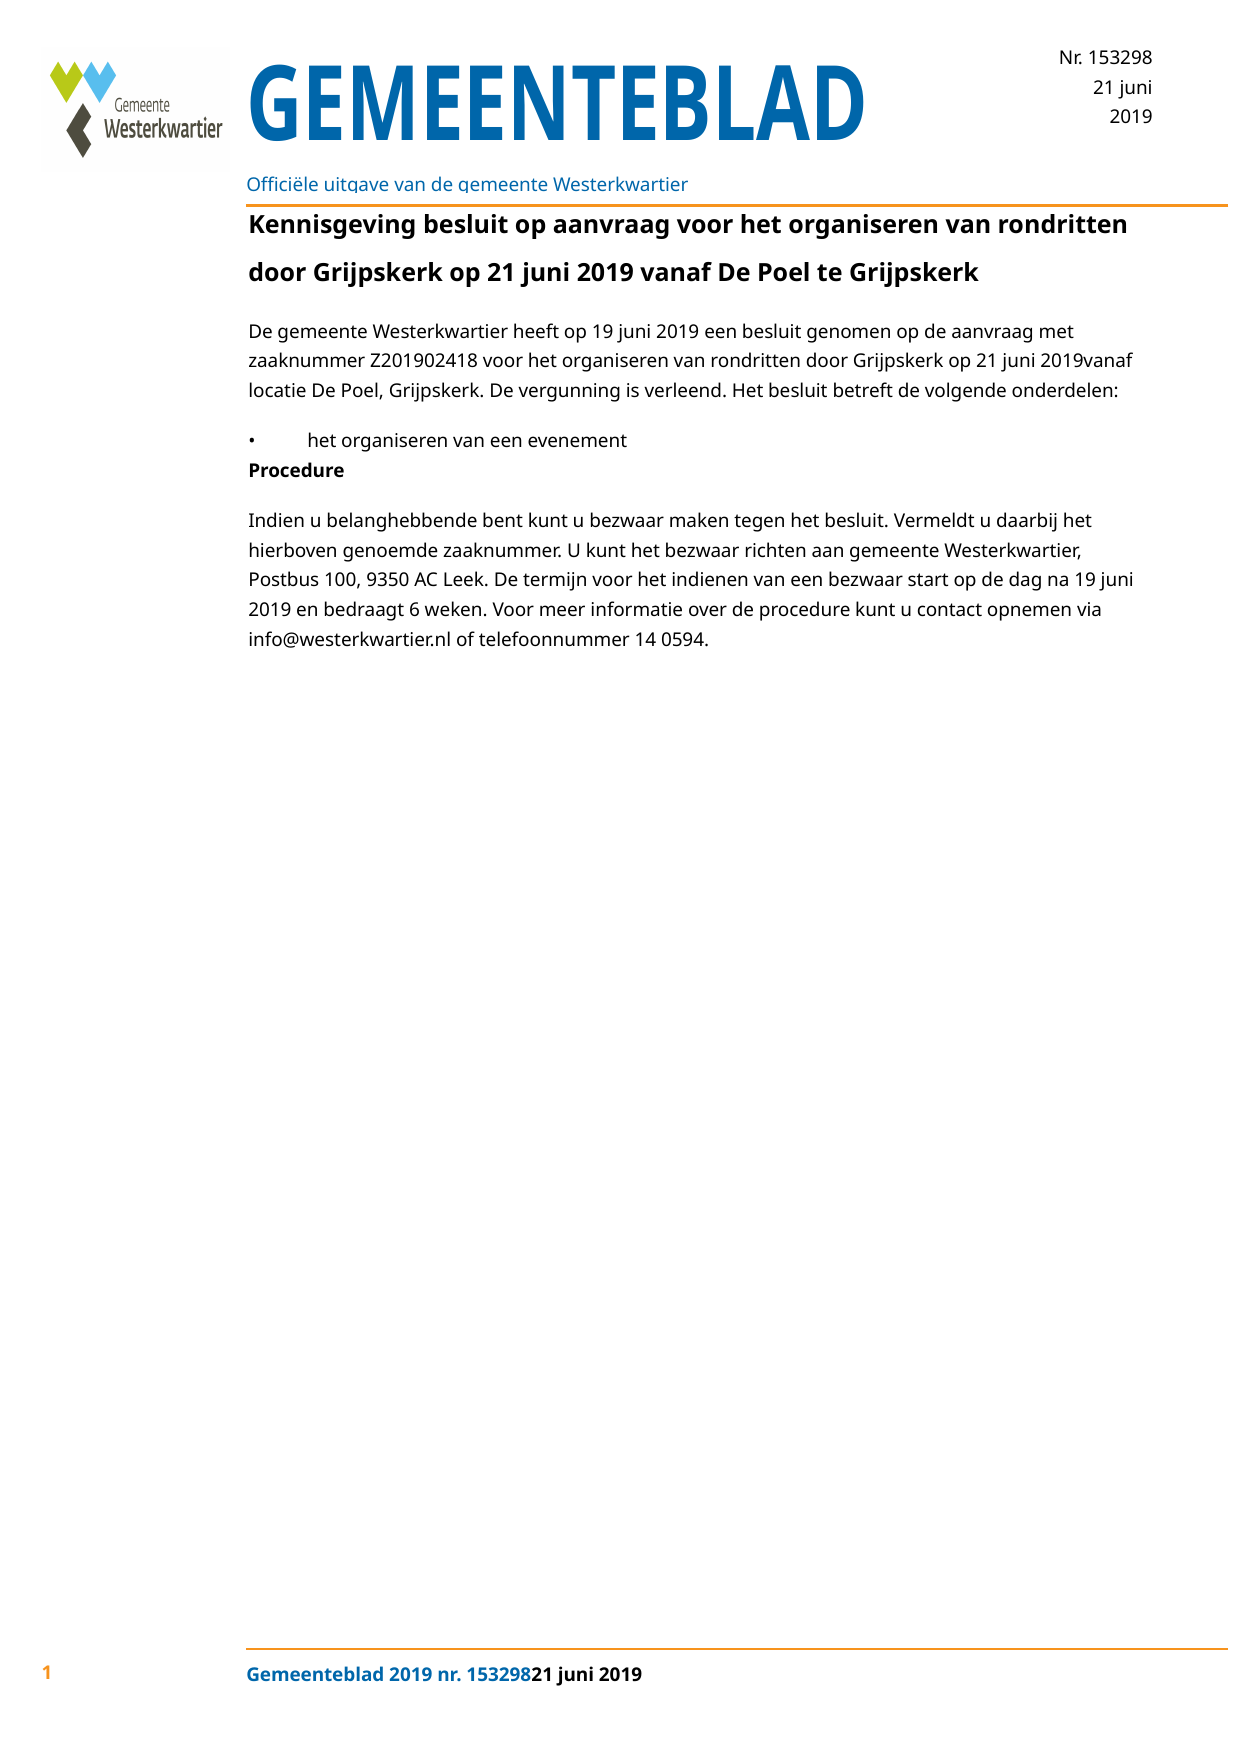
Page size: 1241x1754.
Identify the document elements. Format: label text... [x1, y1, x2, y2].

picture [41, 47, 231, 172]
list het organiseren van een evenement [248, 427, 1152, 453]
text Kennisgeving besluit op aanvraag voor het organiseren van rondritten door Grijpskerk op 21 juni 2019 vanaf De Poel te Grijpskerk [248, 207, 1152, 288]
text De gemeente Westerkwartier heeft op 19 juni 2019 een besluit genomen op de aanvraag met zaaknummer Z201902418 voor het organiseren van rondritten door Grijpskerk op 21 juni 2019vanaf locatie De Poel, Grijpskerk. De vergunning is verleend. Het besluit betreft de volgende onderdelen: [248, 318, 1152, 403]
text Indien u belanghebbende bent kunt u bezwaar maken tegen het besluit. Vermeldt u daarbij het hierboven genoemde zaaknummer. U kunt het bezwaar richten aan gemeente Westerkwartier, Postbus 100, 9350 AC Leek. De termijn voor het indienen van een bezwaar start op de dag na 19 juni 2019 en bedraagt 6 weken. Voor meer informatie over de procedure kunt u contact opnemen via info@westerkwartier.nl of telefoonnummer 14 0594. [248, 507, 1152, 652]
text Procedure [248, 457, 1152, 483]
